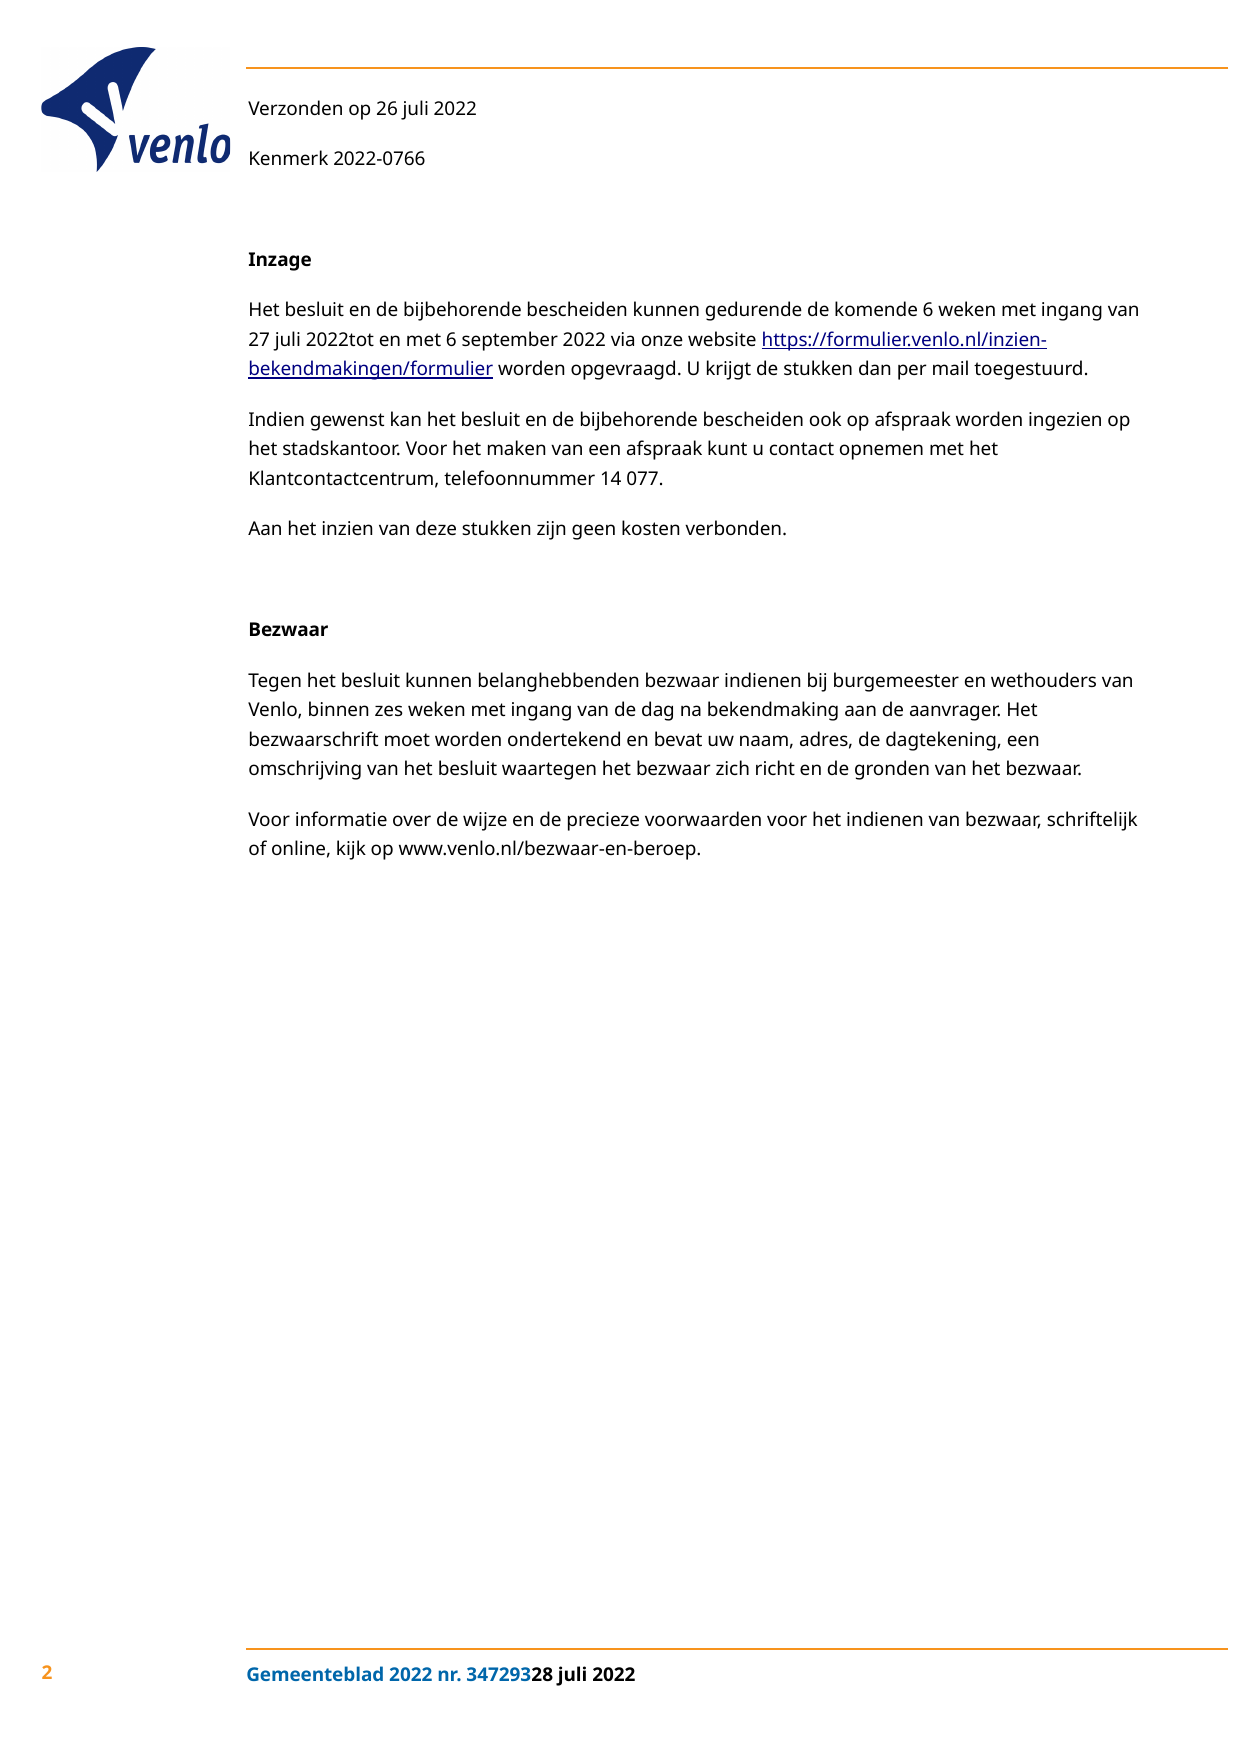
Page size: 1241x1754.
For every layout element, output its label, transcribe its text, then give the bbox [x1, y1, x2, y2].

text Indien gewenst kan het besluit en de bijbehorende bescheiden ook op afspraak worden ingezien op het stadskantoor. Voor het maken van een afspraak kunt u contact opnemen met het Klantcontactcentrum, telefoonnummer 14 077. [248, 406, 1152, 491]
picture [41, 47, 231, 172]
text Voor informatie over de wijze en de precieze voorwaarden voor het indienen van bezwaar, schriftelijk of online, kijk op www.venlo.nl/bezwaar-en-beroep. [248, 806, 1152, 861]
text Het besluit en de bijbehorende bescheiden kunnen gedurende de komende 6 weken met ingang van 27 juli 2022tot en met 6 september 2022 via onze website https://formulier.venlo.nl/inzien-bekendmakingen/formulier worden opgevraagd. U krijgt de stukken dan per mail toegestuurd. [248, 296, 1152, 381]
text Inzage [248, 246, 1152, 272]
text Aan het inzien van deze stukken zijn geen kosten verbonden. [248, 516, 1152, 541]
text Tegen het besluit kunnen belanghebbenden bezwaar indienen bij burgemeester en wethouders van Venlo, binnen zes weken met ingang van de dag na bekendmaking aan de aanvrager. Het bezwaarschrift moet worden ondertekend en bevat uw naam, adres, de dagtekening, een omschrijving van het besluit waartegen het bezwaar zich richt en de gronden van het bezwaar. [248, 667, 1152, 781]
text Bezwaar [248, 616, 1152, 642]
text Kenmerk 2022-0766 [248, 145, 1152, 171]
text Verzonden op 26 juli 2022 [248, 95, 1152, 121]
